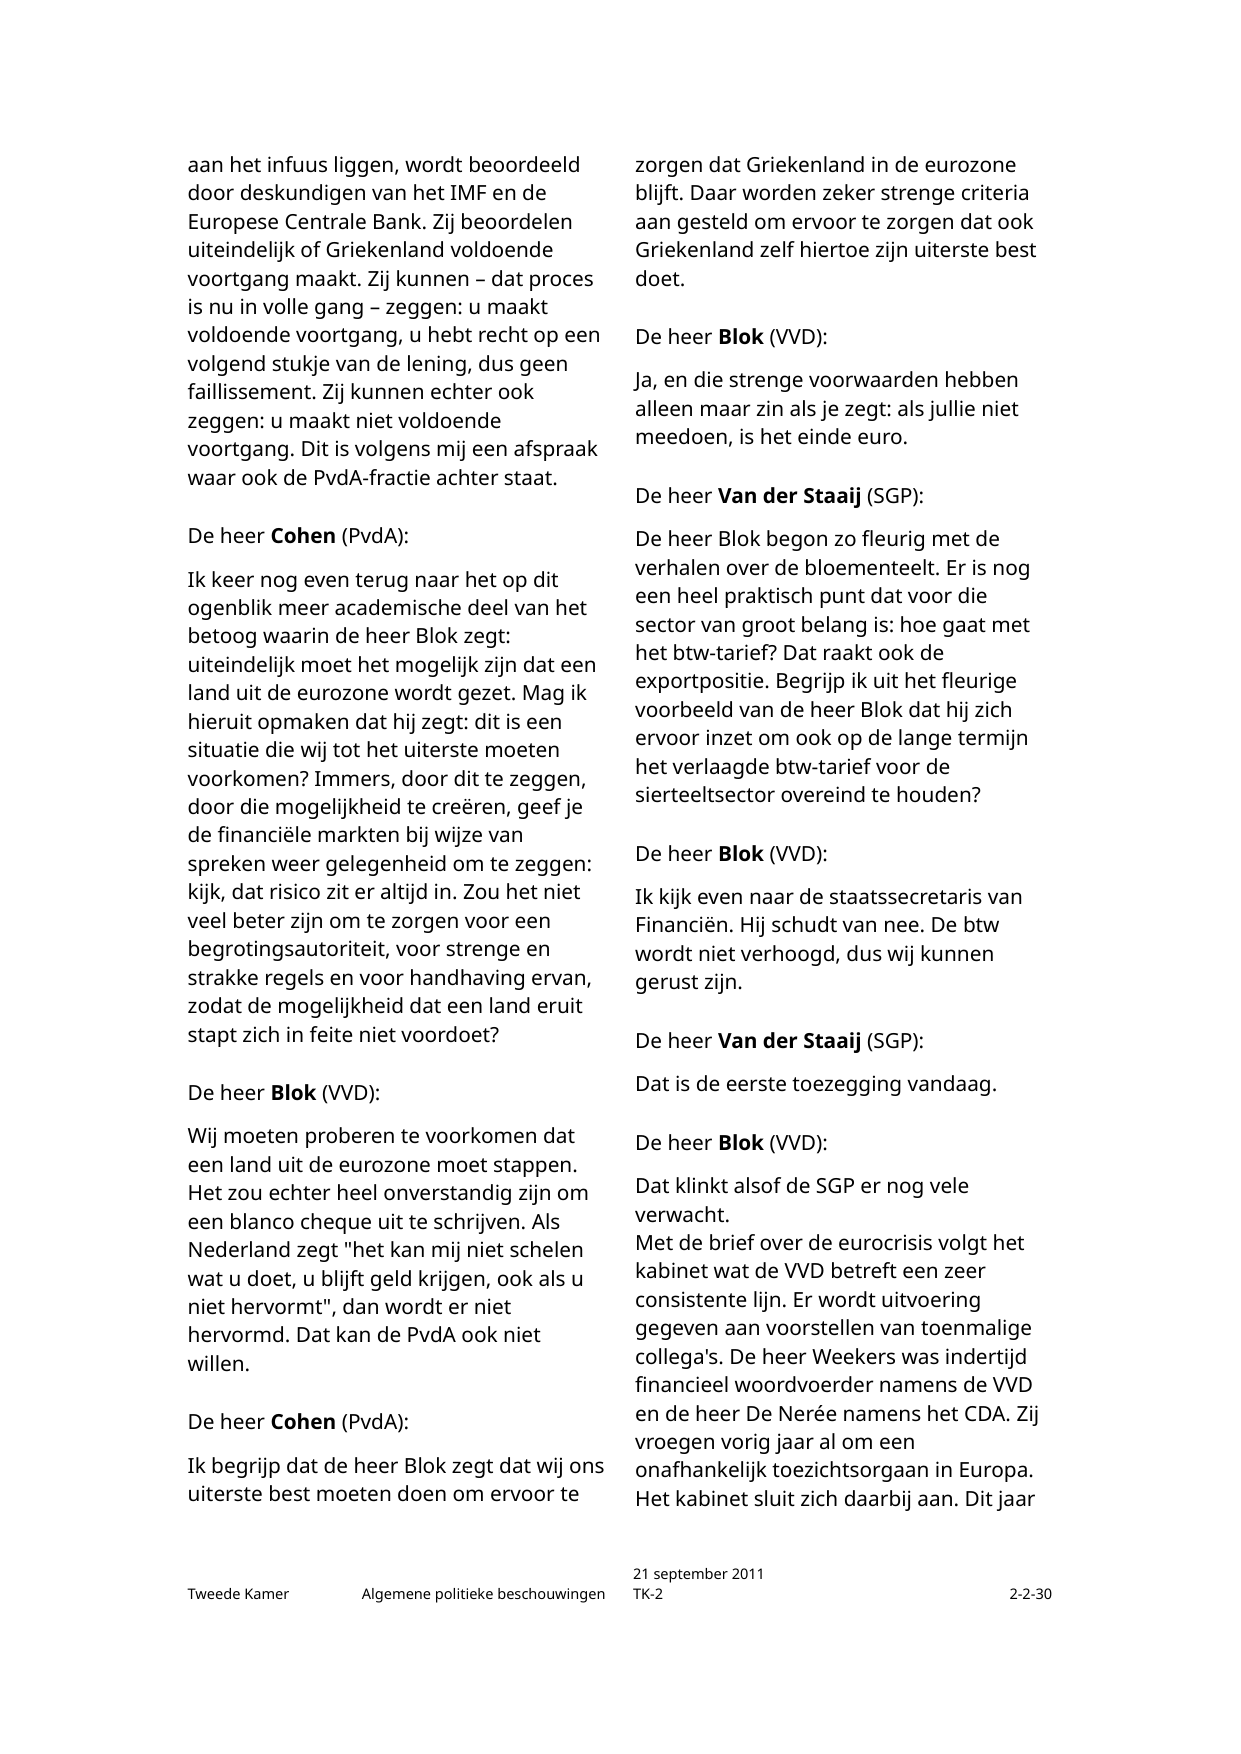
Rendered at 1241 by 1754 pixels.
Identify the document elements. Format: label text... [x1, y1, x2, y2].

text Ik begrijp dat de heer Blok zegt dat wij ons uiterste best moeten doen om ervoor te [187, 1451, 605, 1508]
text De heer Cohen (PvdA): [187, 1407, 605, 1436]
text De heer Blok (VVD): [635, 839, 1053, 867]
text Wij moeten proberen te voorkomen dat een land uit de eurozone moet stappen. Het zou echter heel onverstandig zijn om een blanco cheque uit te schrijven. Als Nederland zegt "het kan mij niet schelen wat u doet, u blijft geld krijgen, ook als u niet hervormt", dan wordt er niet hervormd. Dat kan de PvdA ook niet willen. [187, 1122, 605, 1377]
text De heer Blok (VVD): [187, 1078, 605, 1107]
text De heer Blok (VVD): [635, 1128, 1053, 1156]
text De heer Van der Staaij (SGP): [635, 1026, 1053, 1054]
text Met de brief over de eurocrisis volgt het kabinet wat de VVD betreft een zeer consistente lijn. Er wordt uitvoering gegeven aan voorstellen van toenmalige collega's. De heer Weekers was indertijd financieel woordvoerder namens de VVD en de heer De Nerée namens het CDA. Zij vroegen vorig jaar al om een onafhankelijk toezichtsorgaan in Europa. Het kabinet sluit zich daarbij aan. Dit jaar [635, 1228, 1053, 1512]
text Dat klinkt alsof de SGP er nog vele verwacht. [635, 1171, 1053, 1228]
text De heer Blok (VVD): [635, 322, 1053, 351]
text Ik keer nog even terug naar het op dit ogenblik meer academische deel van het betoog waarin de heer Blok zegt: uiteindelijk moet het mogelijk zijn dat een land uit de eurozone wordt gezet. Mag ik hieruit opmaken dat hij zegt: dit is een situatie die wij tot het uiterste moeten voorkomen? Immers, door dit te zeggen, door die mogelijkheid te creëren, geef je de financiële markten bij wijze van spreken weer gelegenheid om te zeggen: kijk, dat risico zit er altijd in. Zou het niet veel beter zijn om te zorgen voor een begrotingsautoriteit, voor strenge en strakke regels en voor handhaving ervan, zodat de mogelijkheid dat een land eruit stapt zich in feite niet voordoet? [187, 565, 605, 1048]
text De heer Van der Staaij (SGP): [635, 481, 1053, 509]
text De heer Blok begon zo fleurig met de verhalen over de bloementeelt. Er is nog een heel praktisch punt dat voor die sector van groot belang is: hoe gaat met het btw-tarief? Dat raakt ook de exportpositie. Begrijp ik uit het fleurige voorbeeld van de heer Blok dat hij zich ervoor inzet om ook op de lange termijn het verlaagde btw-tarief voor de sierteeltsector overeind te houden? [635, 524, 1053, 809]
text aan het infuus liggen, wordt beoordeeld door deskundigen van het IMF en de Europese Centrale Bank. Zij beoordelen uiteindelijk of Griekenland voldoende voortgang maakt. Zij kunnen – dat proces is nu in volle gang – zeggen: u maakt voldoende voortgang, u hebt recht op een volgend stukje van de lening, dus geen faillissement. Zij kunnen echter ook zeggen: u maakt niet voldoende voortgang. Dit is volgens mij een afspraak waar ook de PvdA-fractie achter staat. [187, 150, 605, 491]
text De heer Cohen (PvdA): [187, 521, 605, 550]
text Ja, en die strenge voorwaarden hebben alleen maar zin als je zegt: als jullie niet meedoen, is het einde euro. [635, 366, 1053, 451]
text zorgen dat Griekenland in de eurozone blijft. Daar worden zeker strenge criteria aan gesteld om ervoor te zorgen dat ook Griekenland zelf hiertoe zijn uiterste best doet. [635, 150, 1053, 292]
text Ik kijk even naar de staatssecretaris van Financiën. Hij schudt van nee. De btw wordt niet verhoogd, dus wij kunnen gerust zijn. [635, 882, 1053, 996]
text Dat is de eerste toezegging vandaag. [635, 1069, 1053, 1098]
